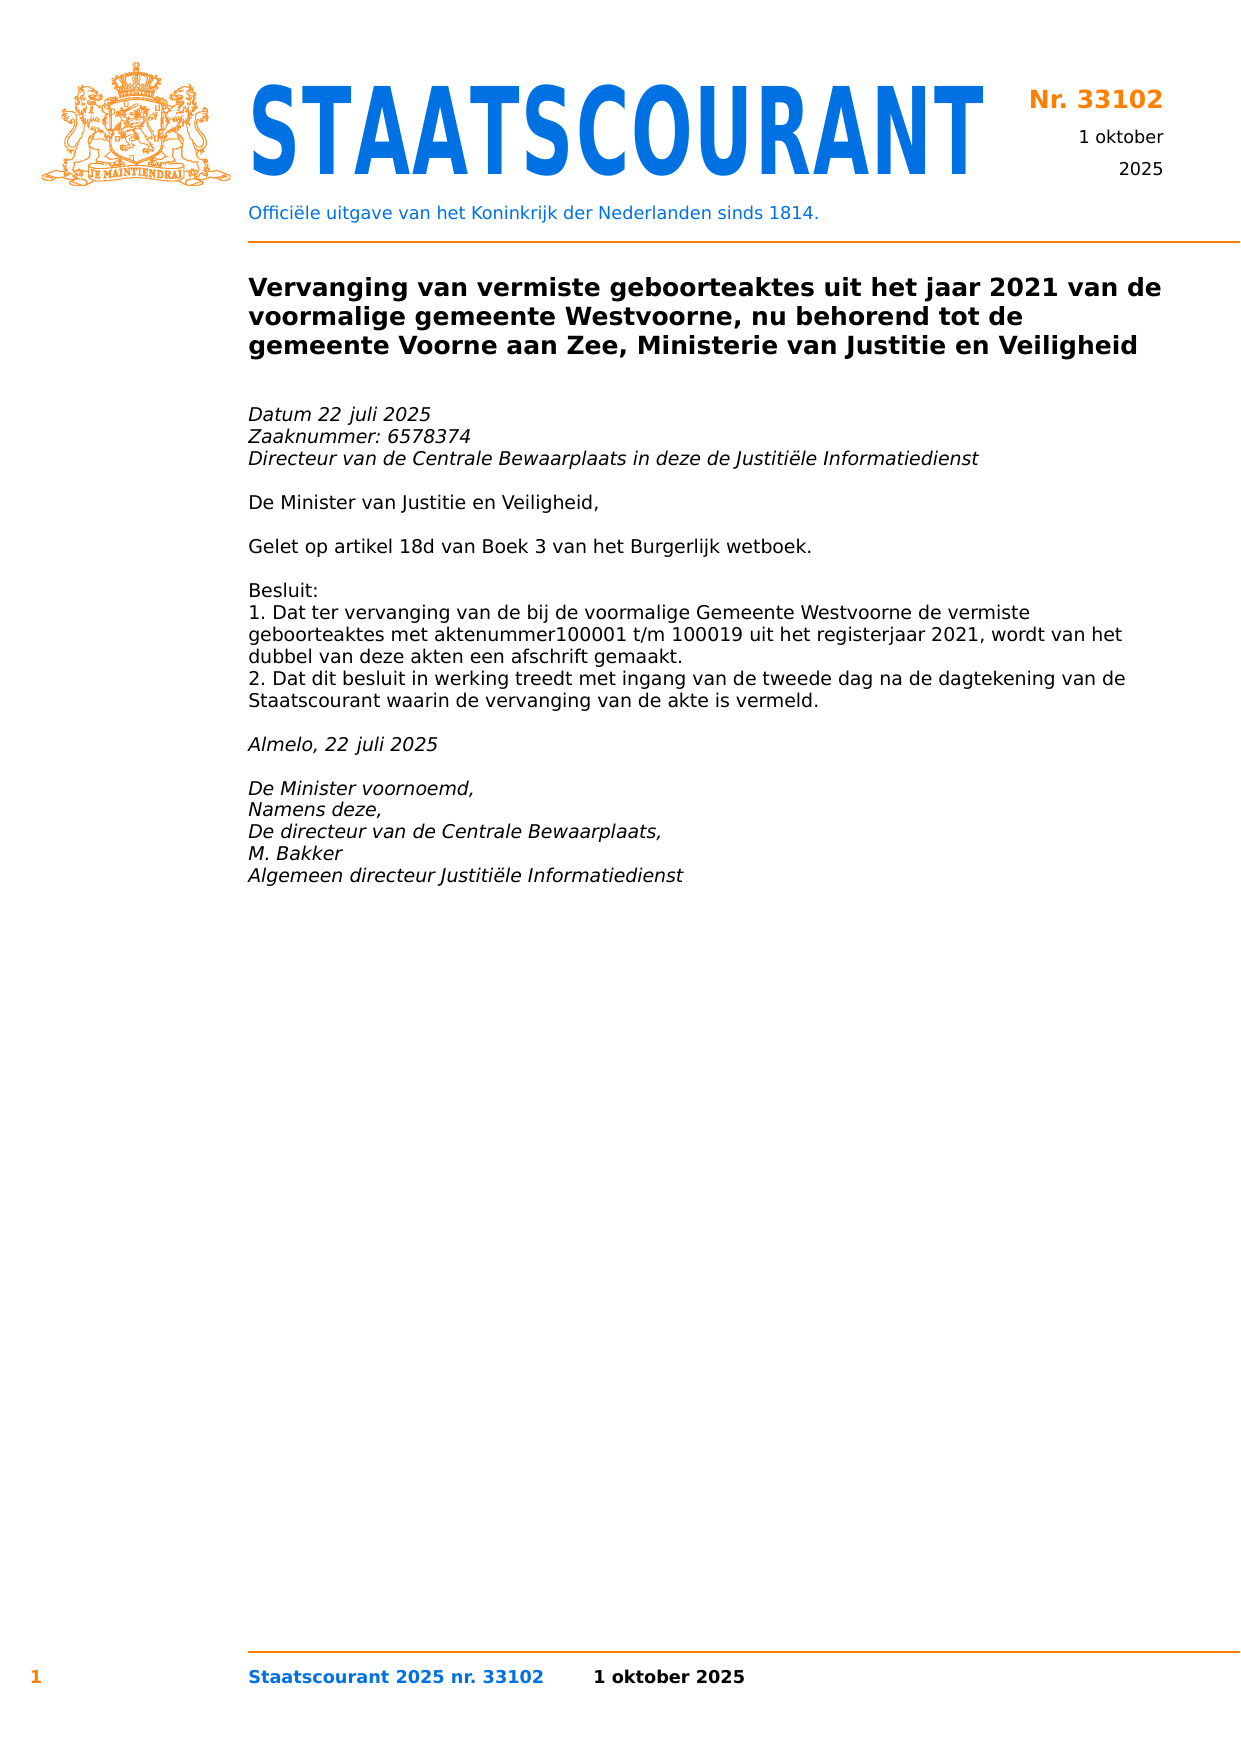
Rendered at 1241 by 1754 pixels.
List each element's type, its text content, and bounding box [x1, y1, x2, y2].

text Directeur van de Centrale Bewaarplaats in deze de Justitiële Informatiedienst [248, 448, 1163, 470]
table_cell 1 oktober [998, 121, 1240, 153]
text Zaaknummer: 6578374 [248, 426, 1163, 448]
text Datum 22 juli 2025 [248, 404, 1163, 426]
text Almelo, 22 juli 2025 [248, 733, 1163, 756]
table_cell Officiële uitgave van het Koninkrijk der Nederlanden sinds 1814. [248, 203, 1240, 241]
picture [41, 62, 231, 186]
text De Minister voornoemd, Namens deze, De directeur van de Centrale Bewaarplaats, M. Bakker Algemeen directeur Justitiële Informatiedienst [248, 777, 1163, 887]
text 2. Dat dit besluit in werking treedt met ingang van de tweede dag na de dagtekening van de Staatscourant waarin de vervanging van de akte is vermeld. [248, 668, 1163, 712]
text Gelet op artikel 18d van Boek 3 van het Burgerlijk wetboek. [248, 536, 1163, 558]
text De Minister van Justitie en Veiligheid, [248, 492, 1163, 514]
text Besluit: [248, 580, 1163, 602]
table_header STAATSCOURANT [248, 62, 998, 203]
table_header [25, 62, 248, 241]
subtitle Vervanging van vermiste geboorteaktes uit het jaar 2021 van de voormalige gemeente Westvoorne, nu behorend tot de gemeente Voorne aan Zee, Ministerie van Justitie en Veiligheid [248, 273, 1163, 361]
table_cell 2025 [998, 153, 1240, 203]
text 1. Dat ter vervanging van de bij de voormalige Gemeente Westvoorne de vermiste geboorteaktes met aktenummer100001 t/m 100019 uit het registerjaar 2021, wordt van het dubbel van deze akten een afschrift gemaakt. [248, 602, 1163, 668]
table_header Nr. 33102 [998, 62, 1240, 121]
